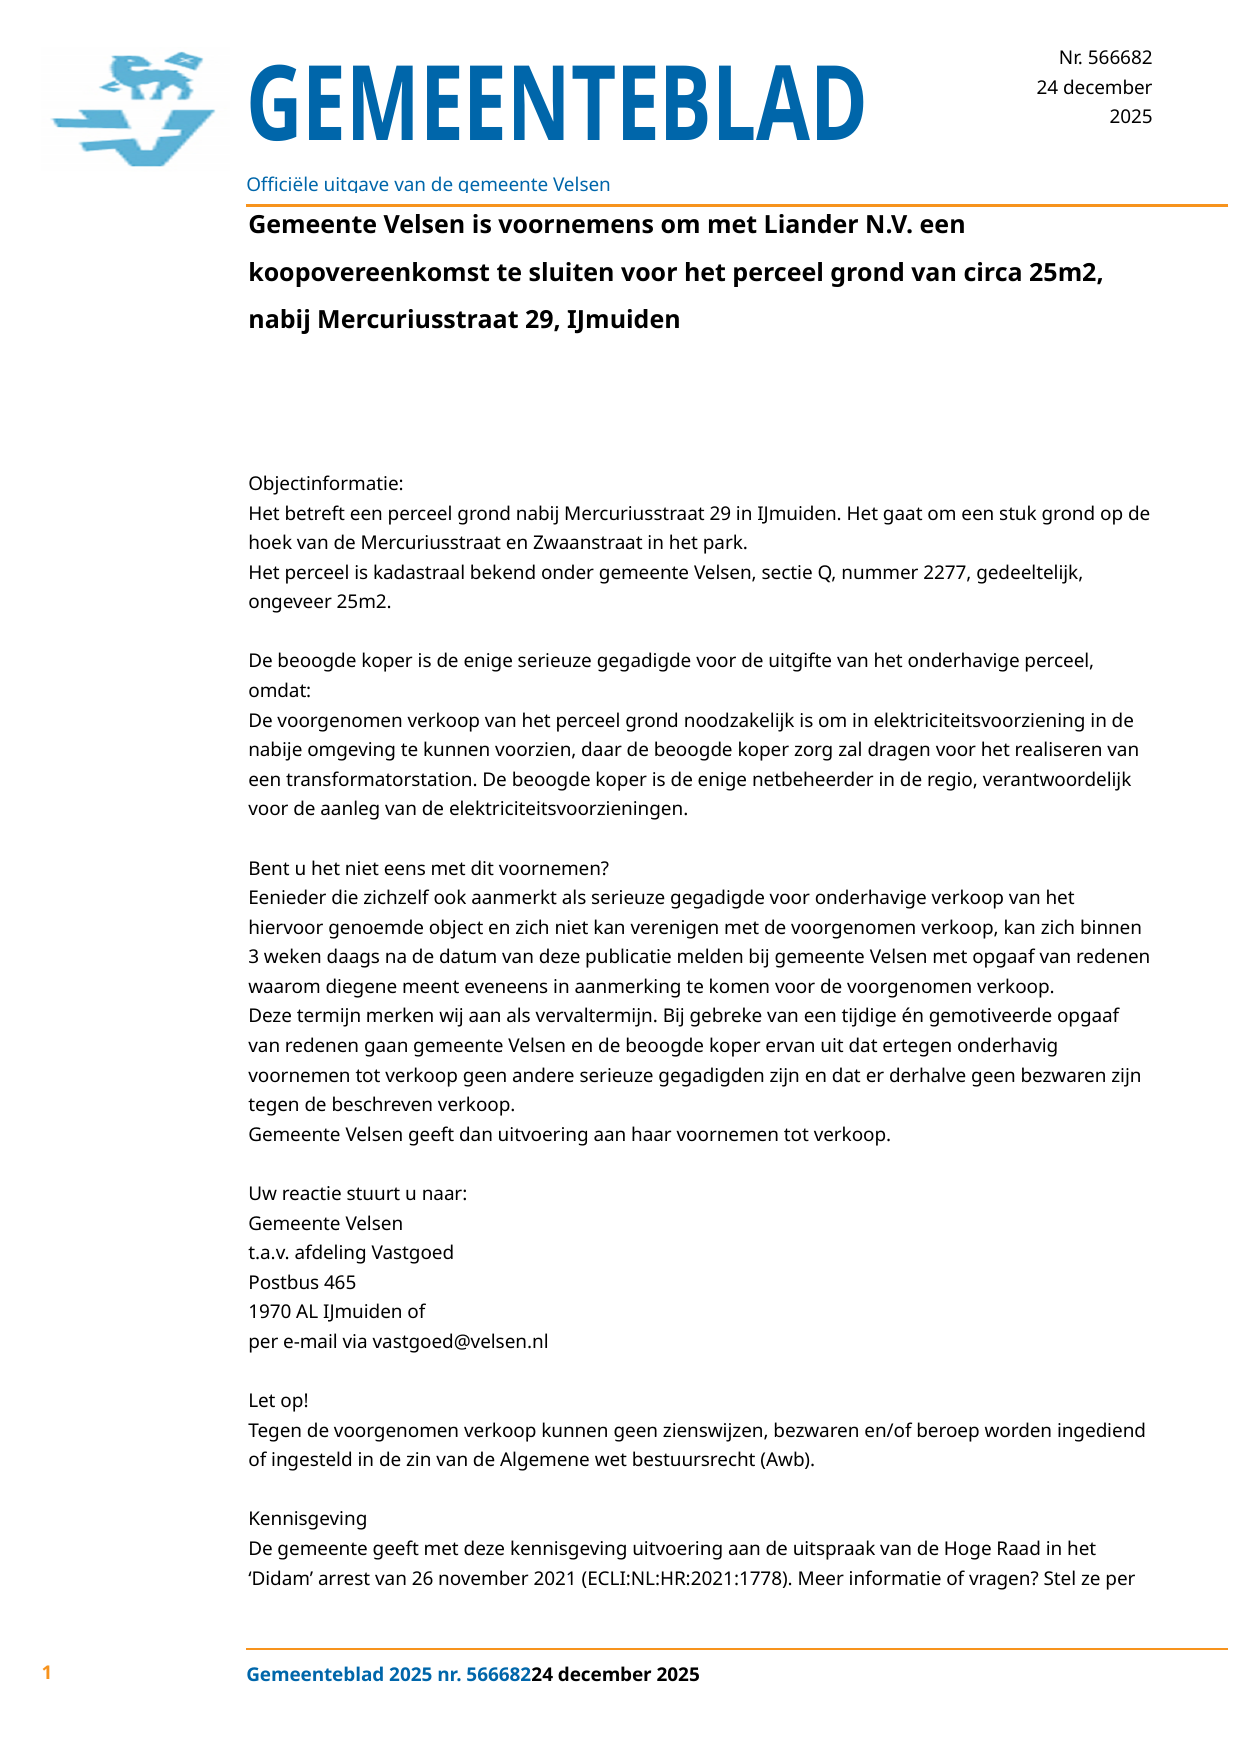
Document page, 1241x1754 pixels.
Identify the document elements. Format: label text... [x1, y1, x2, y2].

text Tegen de voorgenomen verkoop kunnen geen zienswijzen, bezwaren en/of beroep worden ingediend of ingesteld in de zin van de Algemene wet bestuursrecht (Awb). [248, 1417, 1152, 1472]
text De beoogde koper is de enige serieuze gegadigde voor de uitgifte van het onderhavige perceel, omdat: [248, 648, 1152, 703]
text De voorgenomen verkoop van het perceel grond noodzakelijk is om in elektriciteitsvoorziening in de nabije omgeving te kunnen voorzien, daar de beoogde koper zorg zal dragen voor het realiseren van een transformatorstation. De beoogde koper is de enige netbeheerder in de regio, verantwoordelijk voor de aanleg van de elektriciteitsvoorzieningen. [248, 707, 1152, 821]
text Gemeente Velsen geeft dan uitvoering aan haar voornemen tot verkoop. [248, 1121, 1152, 1147]
text Let op! [248, 1387, 1152, 1413]
text Bent u het niet eens met dit voornemen? [248, 855, 1152, 880]
picture [41, 47, 231, 172]
text Eenieder die zichzelf ook aanmerkt als serieuze gegadigde voor onderhavige verkoop van het hiervoor genoemde object en zich niet kan verenigen met de voorgenomen verkoop, kan zich binnen 3 weken daags na de datum van deze publicatie melden bij gemeente Velsen met opgaaf van redenen waarom diegene meent eveneens in aanmerking te komen voor de voorgenomen verkoop. [248, 884, 1152, 999]
text per e-mail via vastgoed@velsen.nl [248, 1328, 1152, 1354]
text Gemeente Velsen is voornemens om met Liander N.V. een koopovereenkomst te sluiten voor het perceel grond van circa 25m2, nabij Mercuriusstraat 29, IJmuiden [248, 207, 1152, 336]
text 1970 AL IJmuiden of [248, 1298, 1152, 1324]
text t.a.v. afdeling Vastgoed [248, 1239, 1152, 1265]
text Objectinformatie: [248, 470, 1152, 496]
text De gemeente geeft met deze kennisgeving uitvoering aan de uitspraak van de Hoge Raad in het ‘Didam’ arrest van 26 november 2021 (ECLI:NL:HR:2021:1778). Meer informatie of vragen? Stel ze per [248, 1535, 1152, 1590]
text Het perceel is kadastraal bekend onder gemeente Velsen, sectie Q, nummer 2277, gedeeltelijk, ongeveer 25m2. [248, 559, 1152, 614]
text Gemeente Velsen [248, 1210, 1152, 1235]
text Het betreft een perceel grond nabij Mercuriusstraat 29 in IJmuiden. Het gaat om een stuk grond op de hoek van de Mercuriusstraat en Zwaanstraat in het park. [248, 500, 1152, 555]
text Uw reactie stuurt u naar: [248, 1180, 1152, 1206]
text Kennisgeving [248, 1506, 1152, 1531]
text Deze termijn merken wij aan als vervaltermijn. Bij gebreke van een tijdige én gemotiveerde opgaaf van redenen gaan gemeente Velsen en de beoogde koper ervan uit dat ertegen onderhavig voornemen tot verkoop geen andere serieuze gegadigden zijn en dat er derhalve geen bezwaren zijn tegen de beschreven verkoop. [248, 1003, 1152, 1117]
text Postbus 465 [248, 1269, 1152, 1294]
